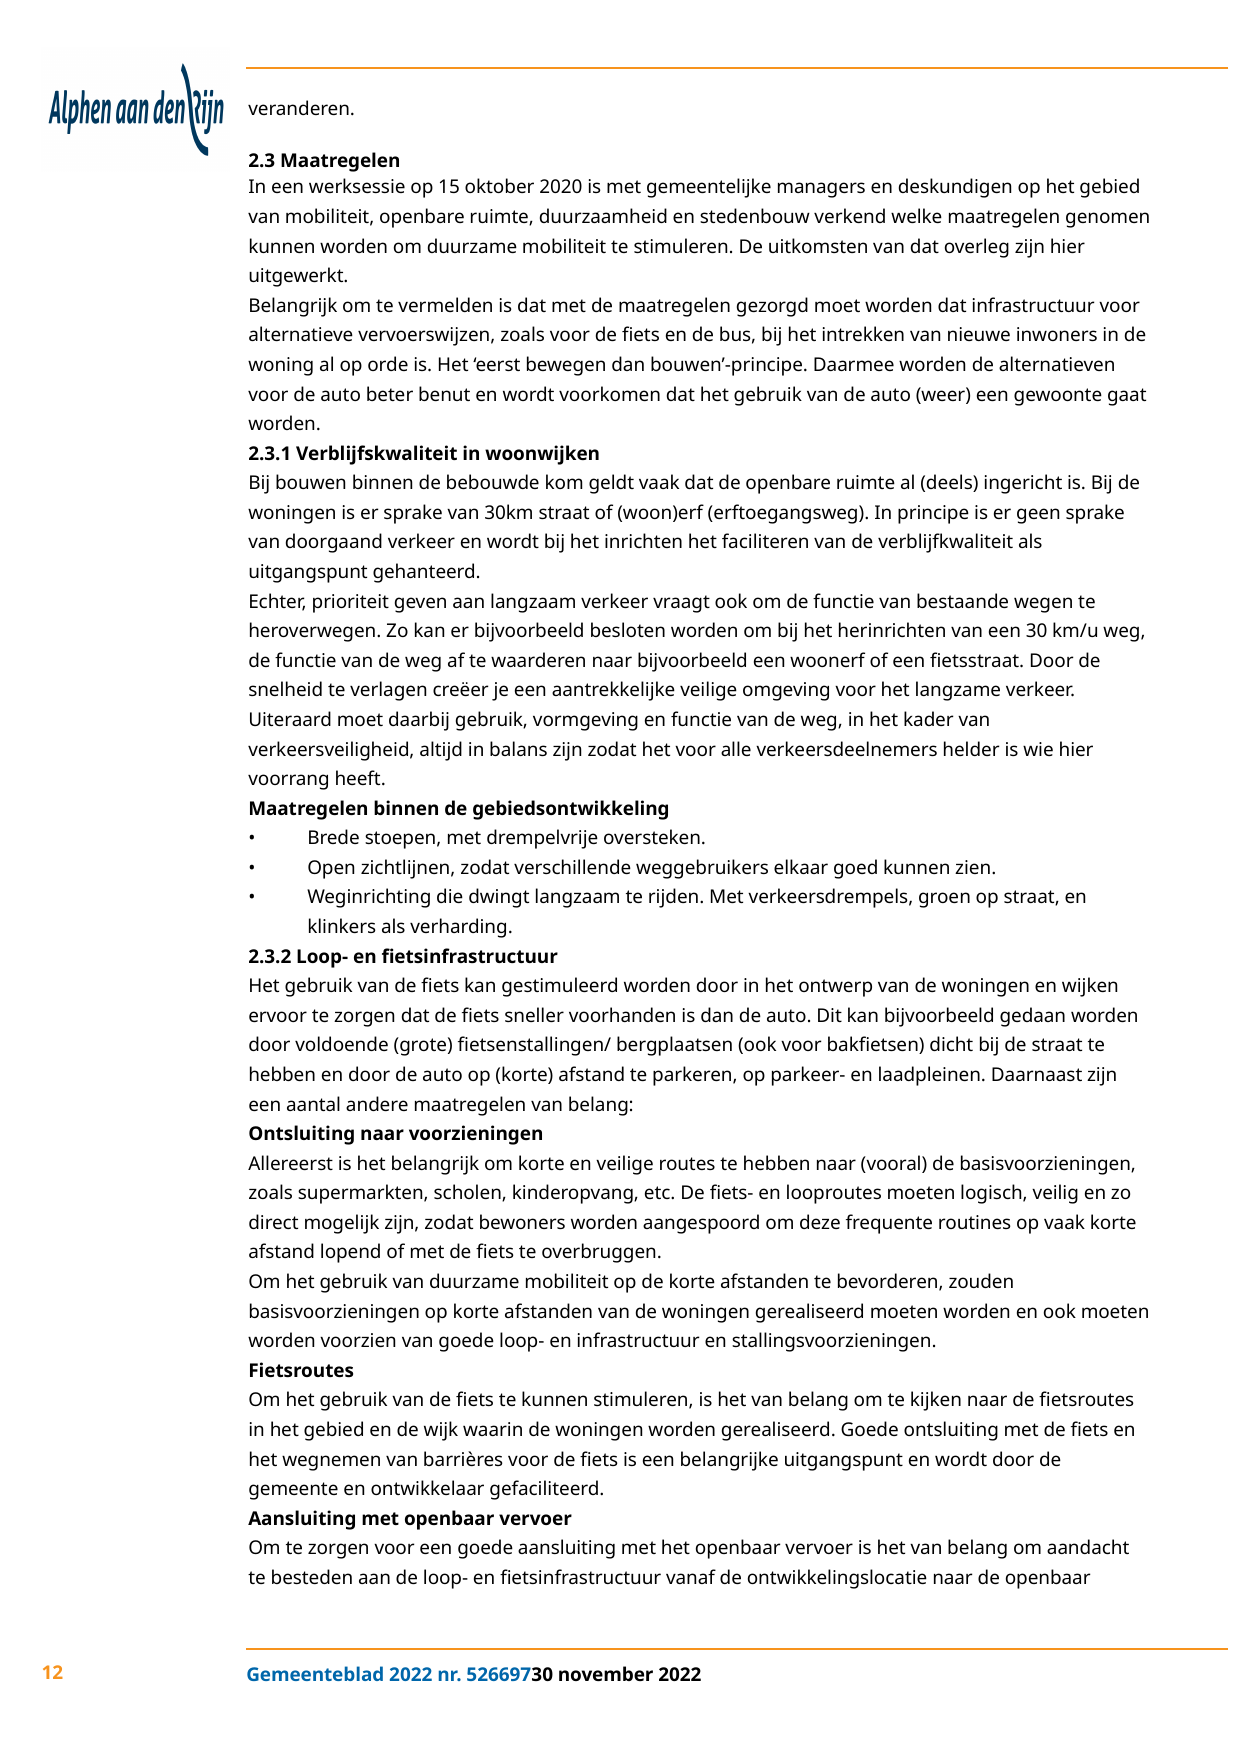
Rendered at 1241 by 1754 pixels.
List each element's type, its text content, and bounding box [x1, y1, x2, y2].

list Brede stoepen, met drempelvrije oversteken. [248, 824, 1152, 850]
text Om te zorgen voor een goede aansluiting met het openbaar vervoer is het van belang om aandacht te besteden aan de loop- en fietsinfrastructuur vanaf de ontwikkelingslocatie naar de openbaar [248, 1534, 1152, 1590]
text Echter, prioriteit geven aan langzaam verkeer vraagt ook om de functie van bestaande wegen te heroverwegen. Zo kan er bijvoorbeeld besloten worden om bij het herinrichten van een 30 km/u weg, de functie van de weg af te waarderen naar bijvoorbeeld een woonerf of een fietsstraat. Door de snelheid te verlagen creëer je een aantrekkelijke veilige omgeving voor het langzame verkeer. Uiteraard moet daarbij gebruik, vormgeving en functie van de weg, in het kader van verkeersveiligheid, altijd in balans zijn zodat het voor alle verkeersdeelnemers helder is wie hier voorrang heeft. [248, 588, 1152, 791]
text 2.3.1 Verblijfskwaliteit in woonwijken [248, 440, 1152, 466]
text Om het gebruik van de fiets te kunnen stimuleren, is het van belang om te kijken naar de fietsroutes in het gebied en de wijk waarin de woningen worden gerealiseerd. Goede ontsluiting met de fiets en het wegnemen van barrières voor de fiets is een belangrijke uitgangspunt en wordt door de gemeente en ontwikkelaar gefaciliteerd. [248, 1387, 1152, 1501]
text Om het gebruik van duurzame mobiliteit op de korte afstanden te bevorderen, zouden basisvoorzieningen op korte afstanden van de woningen gerealiseerd moeten worden en ook moeten worden voorzien van goede loop- en infrastructuur en stallingsvoorzieningen. [248, 1268, 1152, 1353]
text Aansluiting met openbaar vervoer [248, 1505, 1152, 1531]
text 2.3.2 Loop- en fietsinfrastructuur [248, 943, 1152, 968]
text Ontsluiting naar voorzieningen [248, 1120, 1152, 1146]
list Open zichtlijnen, zodat verschillende weggebruikers elkaar goed kunnen zien. [248, 854, 1152, 880]
text In een werksessie op 15 oktober 2020 is met gemeentelijke managers en deskundigen op het gebied van mobiliteit, openbare ruimte, duurzaamheid en stedenbouw verkend welke maatregelen genomen kunnen worden om duurzame mobiliteit te stimuleren. De uitkomsten van dat overleg zijn hier uitgewerkt. [248, 174, 1152, 288]
text 2.3 Maatregelen [248, 145, 1152, 174]
text Allereerst is het belangrijk om korte en veilige routes te hebben naar (vooral) de basisvoorzieningen, zoals supermarkten, scholen, kinderopvang, etc. De fiets- en looproutes moeten logisch, veilig en zo direct mogelijk zijn, zodat bewoners worden aangespoord om deze frequente routines op vaak korte afstand lopend of met de fiets te overbruggen. [248, 1150, 1152, 1264]
text Bij bouwen binnen de bebouwde kom geldt vaak dat de openbare ruimte al (deels) ingericht is. Bij de woningen is er sprake van 30km straat of (woon)erf (erftoegangsweg). In principe is er geen sprake van doorgaand verkeer en wordt bij het inrichten het faciliteren van de verblijfkwaliteit als uitgangspunt gehanteerd. [248, 469, 1152, 584]
text Het gebruik van de fiets kan gestimuleerd worden door in het ontwerp van de woningen en wijken ervoor te zorgen dat de fiets sneller voorhanden is dan de auto. Dit kan bijvoorbeeld gedaan worden door voldoende (grote) fietsenstallingen/ bergplaatsen (ook voor bakfietsen) dicht bij de straat te hebben en door de auto op (korte) afstand te parkeren, op parkeer- en laadpleinen. Daarnaast zijn een aantal andere maatregelen van belang: [248, 972, 1152, 1116]
list Weginrichting die dwingt langzaam te rijden. Met verkeersdrempels, groen op straat, en klinkers als verharding. [248, 884, 1152, 939]
text veranderen. [248, 95, 1152, 121]
text Fietsroutes [248, 1357, 1152, 1383]
text Maatregelen binnen de gebiedsontwikkeling [248, 795, 1152, 821]
text Belangrijk om te vermelden is dat met de maatregelen gezorgd moet worden dat infrastructuur voor alternatieve vervoerswijzen, zoals voor de fiets en de bus, bij het intrekken van nieuwe inwoners in de woning al op orde is. Het ‘eerst bewegen dan bouwen’-principe. Daarmee worden de alternatieven voor de auto beter benut en wordt voorkomen dat het gebruik van de auto (weer) een gewoonte gaat worden. [248, 292, 1152, 436]
picture [41, 47, 231, 172]
